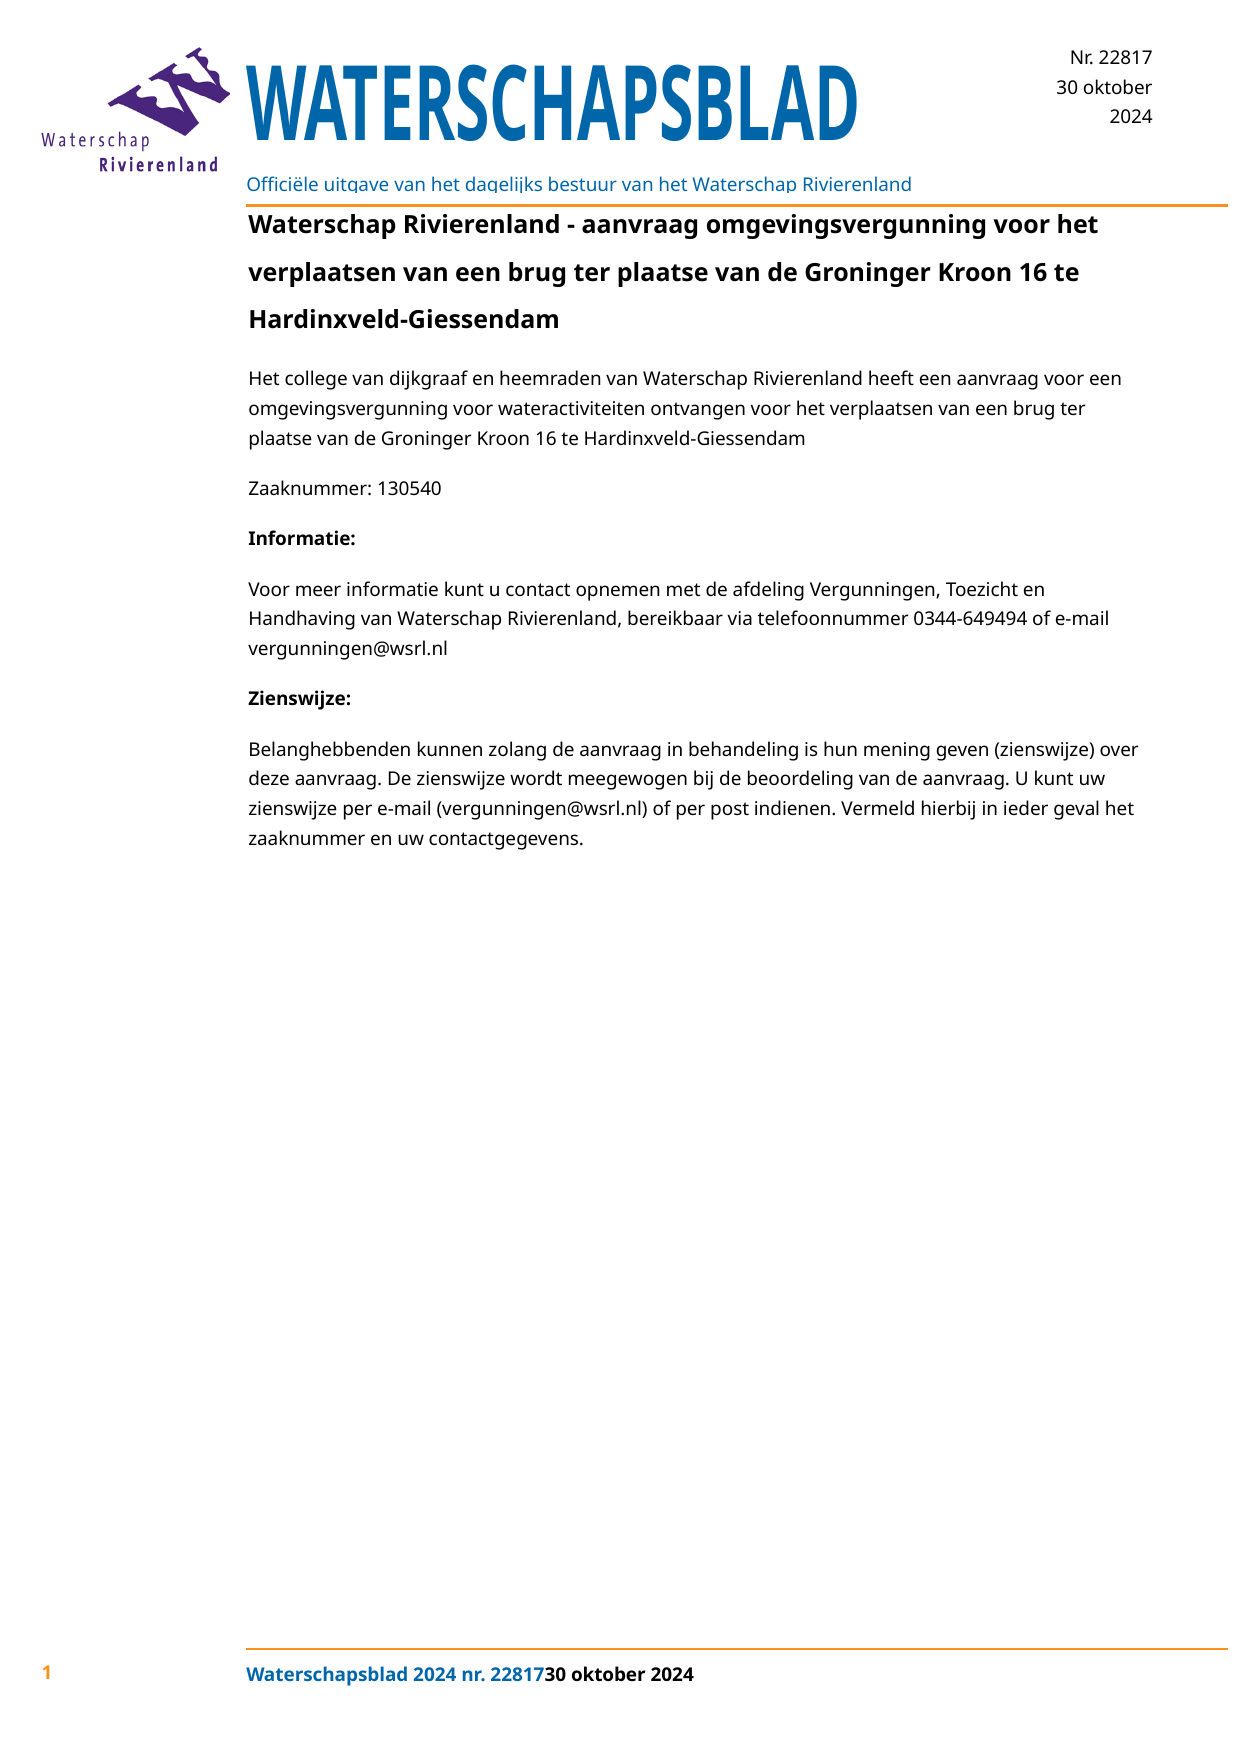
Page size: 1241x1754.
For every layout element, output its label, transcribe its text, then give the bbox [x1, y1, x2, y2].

picture [41, 47, 231, 172]
text Waterschap Rivierenland - aanvraag omgevingsvergunning voor het verplaatsen van een brug ter plaatse van de Groninger Kroon 16 te Hardinxveld-Giessendam [248, 207, 1152, 336]
text Het college van dijkgraaf en heemraden van Waterschap Rivierenland heeft een aanvraag voor een omgevingsvergunning voor wateractiviteiten ontvangen voor het verplaatsen van een brug ter plaatse van de Groninger Kroon 16 te Hardinxveld-Giessendam [248, 366, 1152, 450]
text Belanghebbenden kunnen zolang de aanvraag in behandeling is hun mening geven (zienswijze) over deze aanvraag. De zienswijze wordt meegewogen bij de beoordeling van de aanvraag. U kunt uw zienswijze per e-mail (vergunningen@wsrl.nl) of per post indienen. Vermeld hierbij in ieder geval het zaaknummer en uw contactgegevens. [248, 736, 1152, 850]
text Zaaknummer: 130540 [248, 475, 1152, 501]
text Voor meer informatie kunt u contact opnemen met de afdeling Vergunningen, Toezicht en Handhaving van Waterschap Rivierenland, bereikbaar via telefoonnummer 0344-649494 of e-mail vergunningen@wsrl.nl [248, 576, 1152, 661]
text Informatie: [248, 526, 1152, 551]
text Zienswijze: [248, 686, 1152, 711]
